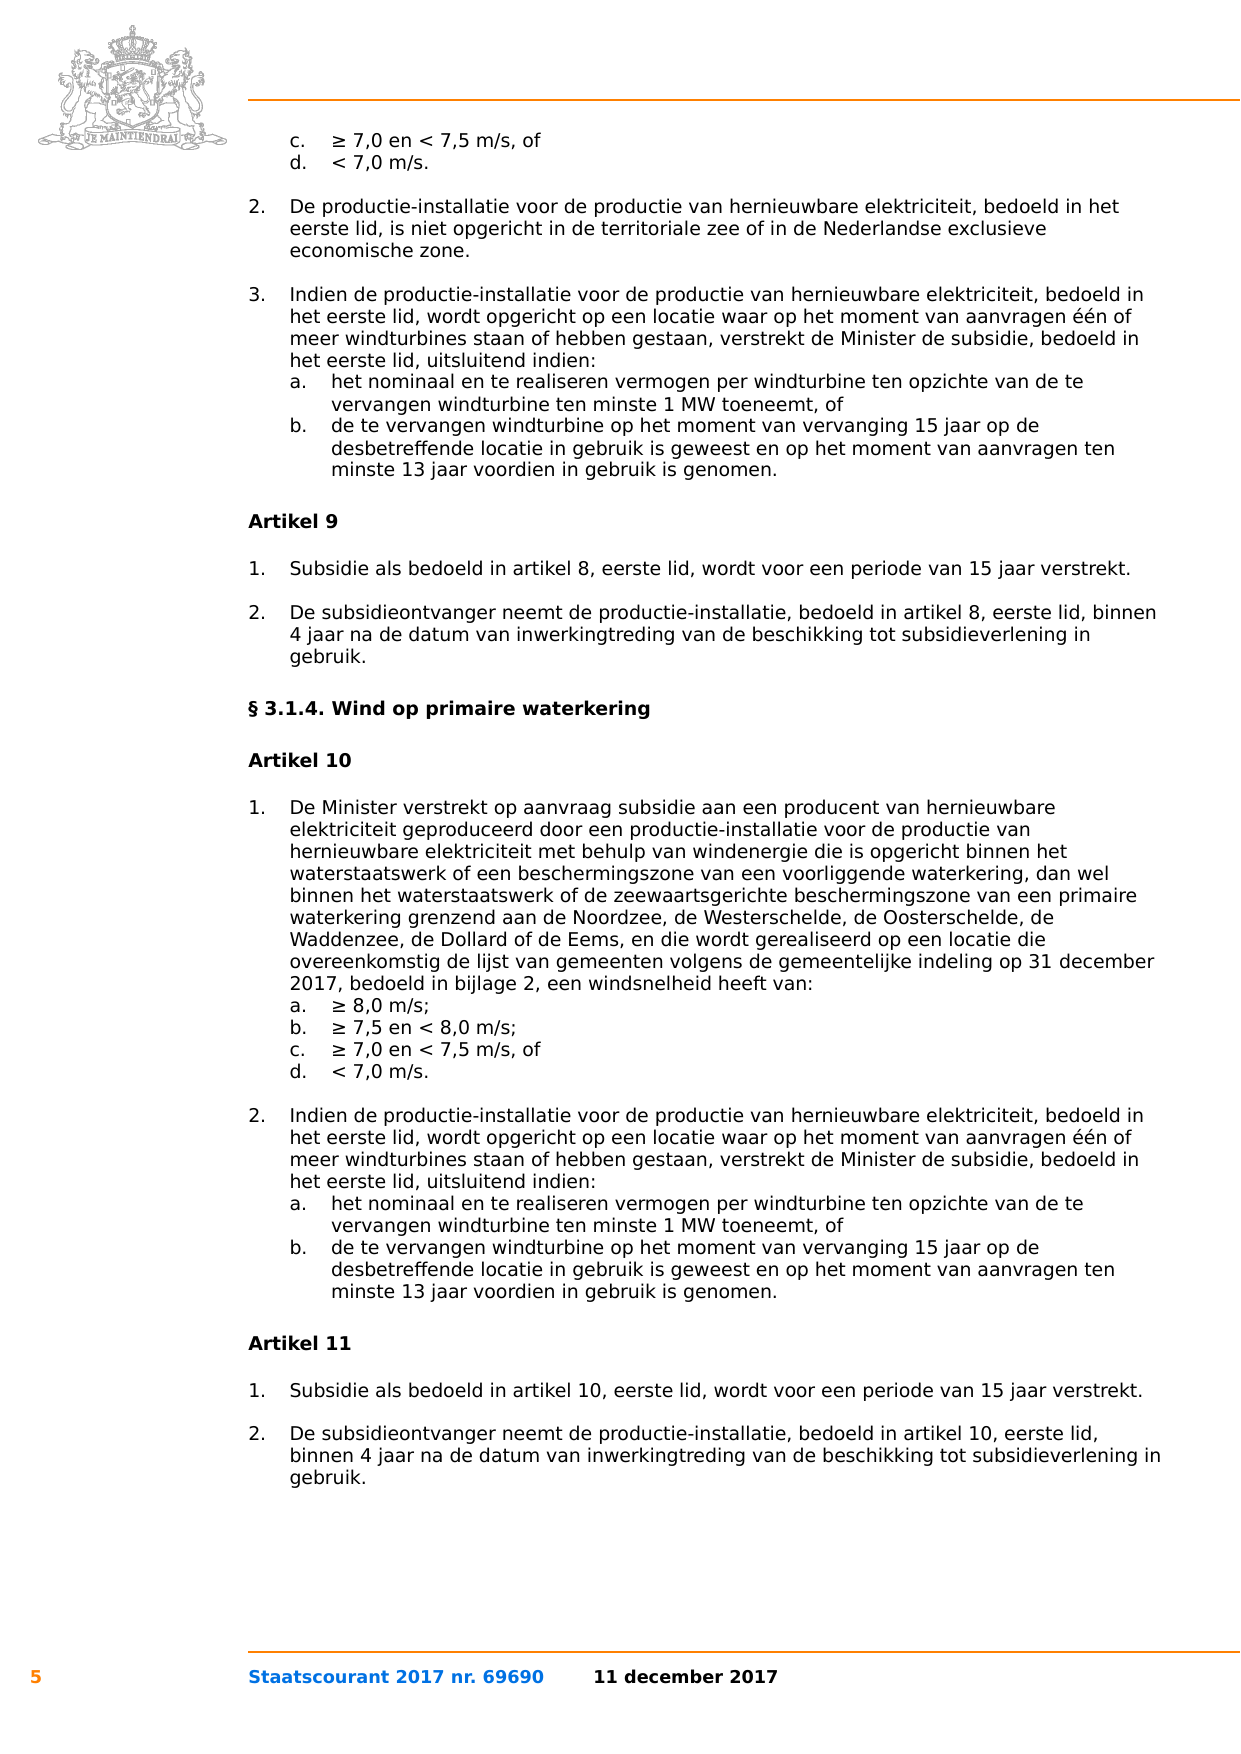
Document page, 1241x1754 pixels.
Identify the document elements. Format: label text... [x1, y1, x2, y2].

text a. het nominaal en te realiseren vermogen per windturbine ten opzichte van de te vervangen windturbine ten minste 1 MW toeneemt, of [289, 371, 1163, 415]
text d. < 7,0 m/s. [289, 1061, 1163, 1083]
text a. het nominaal en te realiseren vermogen per windturbine ten opzichte van de te vervangen windturbine ten minste 1 MW toeneemt, of [289, 1193, 1163, 1237]
text 2. Indien de productie-installatie voor de productie van hernieuwbare elektriciteit, bedoeld in het eerste lid, wordt opgericht op een locatie waar op het moment van aanvragen één of meer windturbines staan of hebben gestaan, verstrekt de Minister de subsidie, bedoeld in het eerste lid, uitsluitend indien: [248, 1105, 1163, 1193]
subtitle Artikel 9 [248, 511, 1163, 533]
text 2. De productie-installatie voor de productie van hernieuwbare elektriciteit, bedoeld in het eerste lid, is niet opgericht in de territoriale zee of in de Nederlandse exclusieve economische zone. [248, 196, 1163, 262]
text 1. Subsidie als bedoeld in artikel 8, eerste lid, wordt voor een periode van 15 jaar verstrekt. [248, 558, 1163, 580]
text 1. De Minister verstrekt op aanvraag subsidie aan een producent van hernieuwbare elektriciteit geproduceerd door een productie-installatie voor de productie van hernieuwbare elektriciteit met behulp van windenergie die is opgericht binnen het waterstaatswerk of een beschermingszone van een voorliggende waterkering, dan wel binnen het waterstaatswerk of de zeewaartsgerichte beschermingszone van een primaire waterkering grenzend aan de Noordzee, de Westerschelde, de Oosterschelde, de Waddenzee, de Dollard of de Eems, en die wordt gerealiseerd op een locatie die overeenkomstig de lijst van gemeenten volgens de gemeentelijke indeling op 31 december 2017, bedoeld in bijlage 2, een windsnelheid heeft van: [248, 797, 1163, 995]
text c. ≥ 7,0 en < 7,5 m/s, of [289, 130, 1163, 152]
text 2. De subsidieontvanger neemt de productie-installatie, bedoeld in artikel 8, eerste lid, binnen 4 jaar na de datum van inwerkingtreding van de beschikking tot subsidieverlening in gebruik. [248, 602, 1163, 668]
text d. < 7,0 m/s. [289, 152, 1163, 174]
subtitle Artikel 10 [248, 750, 1163, 772]
text b. de te vervangen windturbine op het moment van vervanging 15 jaar op de desbetreffende locatie in gebruik is geweest en op het moment van aanvragen ten minste 13 jaar voordien in gebruik is genomen. [289, 415, 1163, 481]
subtitle § 3.1.4. Wind op primaire waterkering [248, 698, 1163, 720]
text b. ≥ 7,5 en < 8,0 m/s; [289, 1017, 1163, 1039]
subtitle Artikel 11 [248, 1332, 1163, 1354]
text b. de te vervangen windturbine op het moment van vervanging 15 jaar op de desbetreffende locatie in gebruik is geweest en op het moment van aanvragen ten minste 13 jaar voordien in gebruik is genomen. [289, 1237, 1163, 1302]
text 1. Subsidie als bedoeld in artikel 10, eerste lid, wordt voor een periode van 15 jaar verstrekt. [248, 1379, 1163, 1401]
picture [38, 25, 227, 150]
text 3. Indien de productie-installatie voor de productie van hernieuwbare elektriciteit, bedoeld in het eerste lid, wordt opgericht op een locatie waar op het moment van aanvragen één of meer windturbines staan of hebben gestaan, verstrekt de Minister de subsidie, bedoeld in het eerste lid, uitsluitend indien: [248, 283, 1163, 371]
text c. ≥ 7,0 en < 7,5 m/s, of [289, 1039, 1163, 1061]
text a. ≥ 8,0 m/s; [289, 995, 1163, 1017]
text 2. De subsidieontvanger neemt de productie-installatie, bedoeld in artikel 10, eerste lid, binnen 4 jaar na de datum van inwerkingtreding van de beschikking tot subsidieverlening in gebruik. [248, 1423, 1163, 1489]
